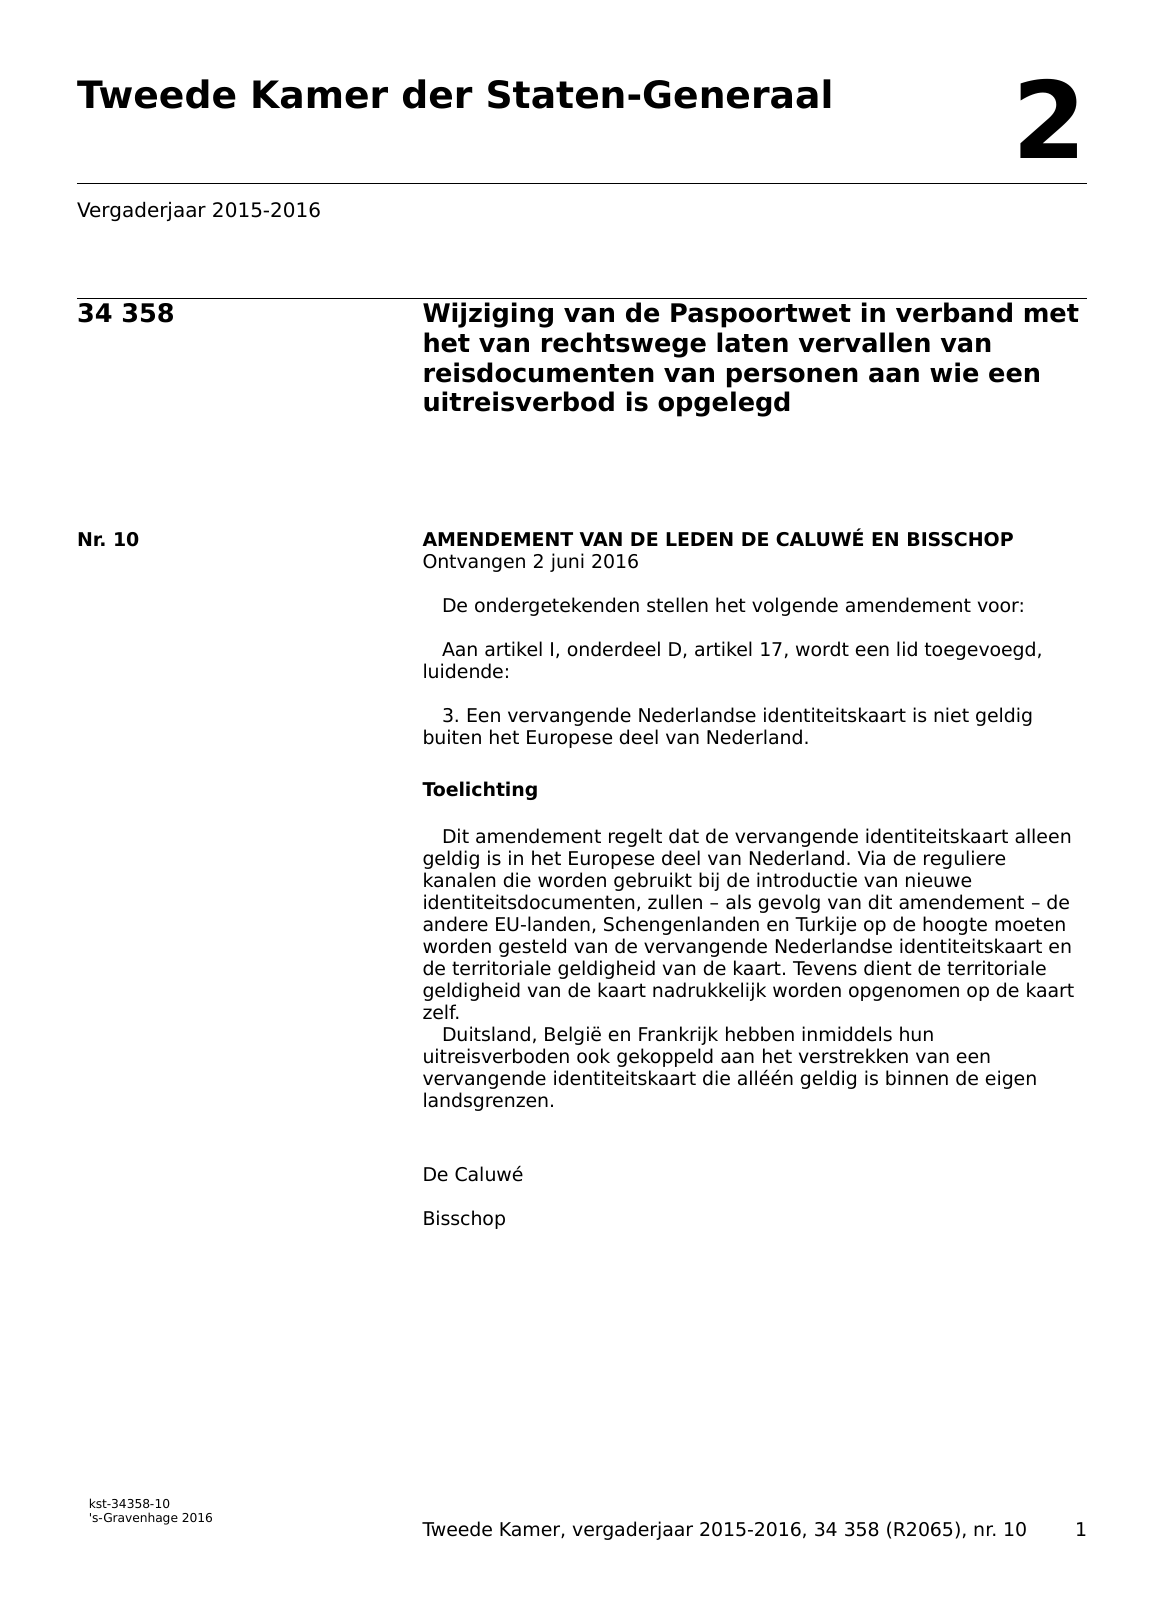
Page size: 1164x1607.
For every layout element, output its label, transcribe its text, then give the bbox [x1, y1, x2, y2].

text 's-Gravenhage 2016 [88, 1511, 323, 1525]
text Aan artikel I, onderdeel D, artikel 17, wordt een lid toegevoegd, luidende: [422, 639, 1087, 683]
table_header Tweede Kamer der Staten-Generaal [77, 59, 886, 183]
subtitle Nr. 10 AMENDEMENT VAN DE LEDEN DE CALUWÉ EN BISSCHOP [77, 529, 1087, 551]
table_cell Vergaderjaar 2015-2016 [77, 184, 1087, 298]
text Dit amendement regelt dat de vervangende identiteitskaart alleen geldig is in het Europese deel van Nederland. Via de reguliere kanalen die worden gebruikt bij de introductie van nieuwe identiteitsdocumenten, zullen – als gevolg van dit amendement – de andere EU-landen, Schengenlanden en Turkije op de hoogte moeten worden gesteld van de vervangende Nederlandse identiteitskaart en de territoriale geldigheid van de kaart. Tevens dient de territoriale geldigheid van de kaart nadrukkelijk worden opgenomen op de kaart zelf. [422, 826, 1087, 1024]
text De Caluwé Bisschop [422, 1142, 1087, 1230]
subtitle 34 358 Wijziging van de Paspoortwet in verband met het van rechtswege laten vervallen van reisdocumenten van personen aan wie een uitreisverbod is opgelegd [77, 299, 1087, 418]
text 3. Een vervangende Nederlandse identiteitskaart is niet geldig buiten het Europese deel van Nederland. [422, 705, 1087, 749]
text De ondergetekenden stellen het volgende amendement voor: [422, 595, 1087, 617]
text Ontvangen 2 juni 2016 [422, 551, 1087, 573]
text kst-34358-10 [88, 1497, 323, 1511]
subtitle Toelichting [422, 779, 1087, 801]
text Duitsland, België en Frankrijk hebben inmiddels hun uitreisverboden ook gekoppeld aan het verstrekken van een vervangende identiteitskaart die alléén geldig is binnen de eigen landsgrenzen. [422, 1024, 1087, 1112]
table_header 2 [886, 59, 1087, 183]
